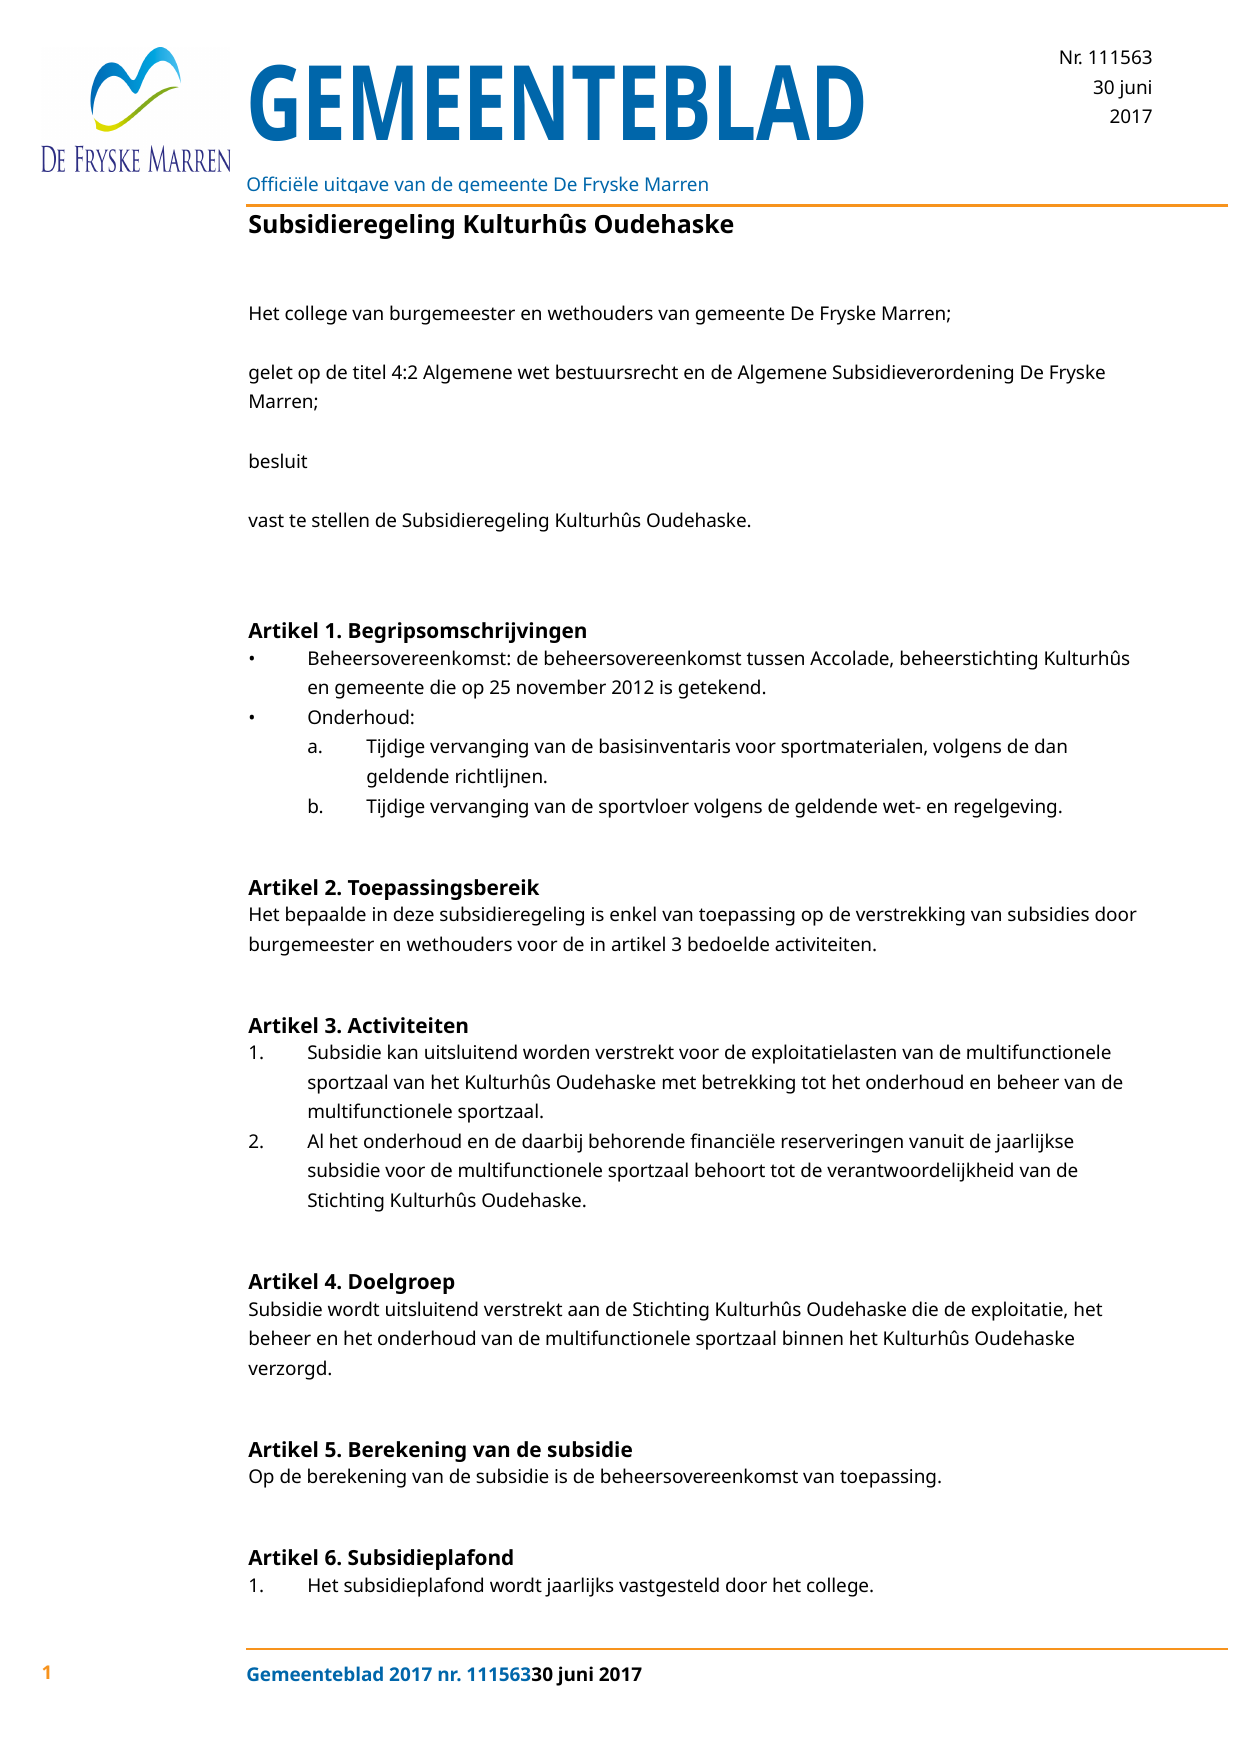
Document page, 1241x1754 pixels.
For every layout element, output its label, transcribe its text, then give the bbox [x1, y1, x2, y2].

list Het subsidieplafond wordt jaarlijks vastgesteld door het college. [248, 1572, 1152, 1597]
list Beheersovereenkomst: de beheersovereenkomst tussen Accolade, beheerstichting Kulturhûs en gemeente die op 25 november 2012 is getekend. [248, 645, 1152, 700]
list Tijdige vervanging van de sportvloer volgens de geldende wet- en regelgeving. [307, 793, 1152, 819]
text gelet op de titel 4:2 Algemene wet bestuursrecht en de Algemene Subsidieverordening De Fryske Marren; [248, 359, 1152, 414]
text besluit [248, 448, 1152, 473]
picture [41, 47, 231, 172]
text Artikel 5. Berekening van de subsidie [248, 1435, 1152, 1463]
text Subsidieregeling Kulturhûs Oudehaske [248, 207, 1152, 241]
text Artikel 4. Doelgroep [248, 1267, 1152, 1296]
text Het college van burgemeester en wethouders van gemeente De Fryske Marren; [248, 300, 1152, 326]
list Onderhoud: [248, 704, 1152, 730]
text Artikel 1. Begripsomschrijvingen [248, 617, 1152, 645]
text Op de berekening van de subsidie is de beheersovereenkomst van toepassing. [248, 1463, 1152, 1489]
list Al het onderhoud en de daarbij behorende financiële reserveringen vanuit de jaarlijkse subsidie voor de multifunctionele sportzaal behoort tot de verantwoordelijkheid van de Stichting Kulturhûs Oudehaske. [248, 1128, 1152, 1213]
text Artikel 3. Activiteiten [248, 1011, 1152, 1039]
text Subsidie wordt uitsluitend verstrekt aan de Stichting Kulturhûs Oudehaske die de exploitatie, het beheer en het onderhoud van de multifunctionele sportzaal binnen het Kulturhûs Oudehaske verzorgd. [248, 1296, 1152, 1381]
text Artikel 2. Toepassingsbereik [248, 873, 1152, 901]
text Het bepaalde in deze subsidieregeling is enkel van toepassing op de verstrekking van subsidies door burgemeester en wethouders voor de in artikel 3 bedoelde activiteiten. [248, 901, 1152, 957]
text Artikel 6. Subsidieplafond [248, 1543, 1152, 1572]
text vast te stellen de Subsidieregeling Kulturhûs Oudehaske. [248, 507, 1152, 533]
list Tijdige vervanging van de basisinventaris voor sportmaterialen, volgens de dan geldende richtlijnen. [307, 734, 1152, 789]
list Subsidie kan uitsluitend worden verstrekt voor de exploitatielasten van de multifunctionele sportzaal van het Kulturhûs Oudehaske met betrekking tot het onderhoud en beheer van de multifunctionele sportzaal. [248, 1039, 1152, 1124]
